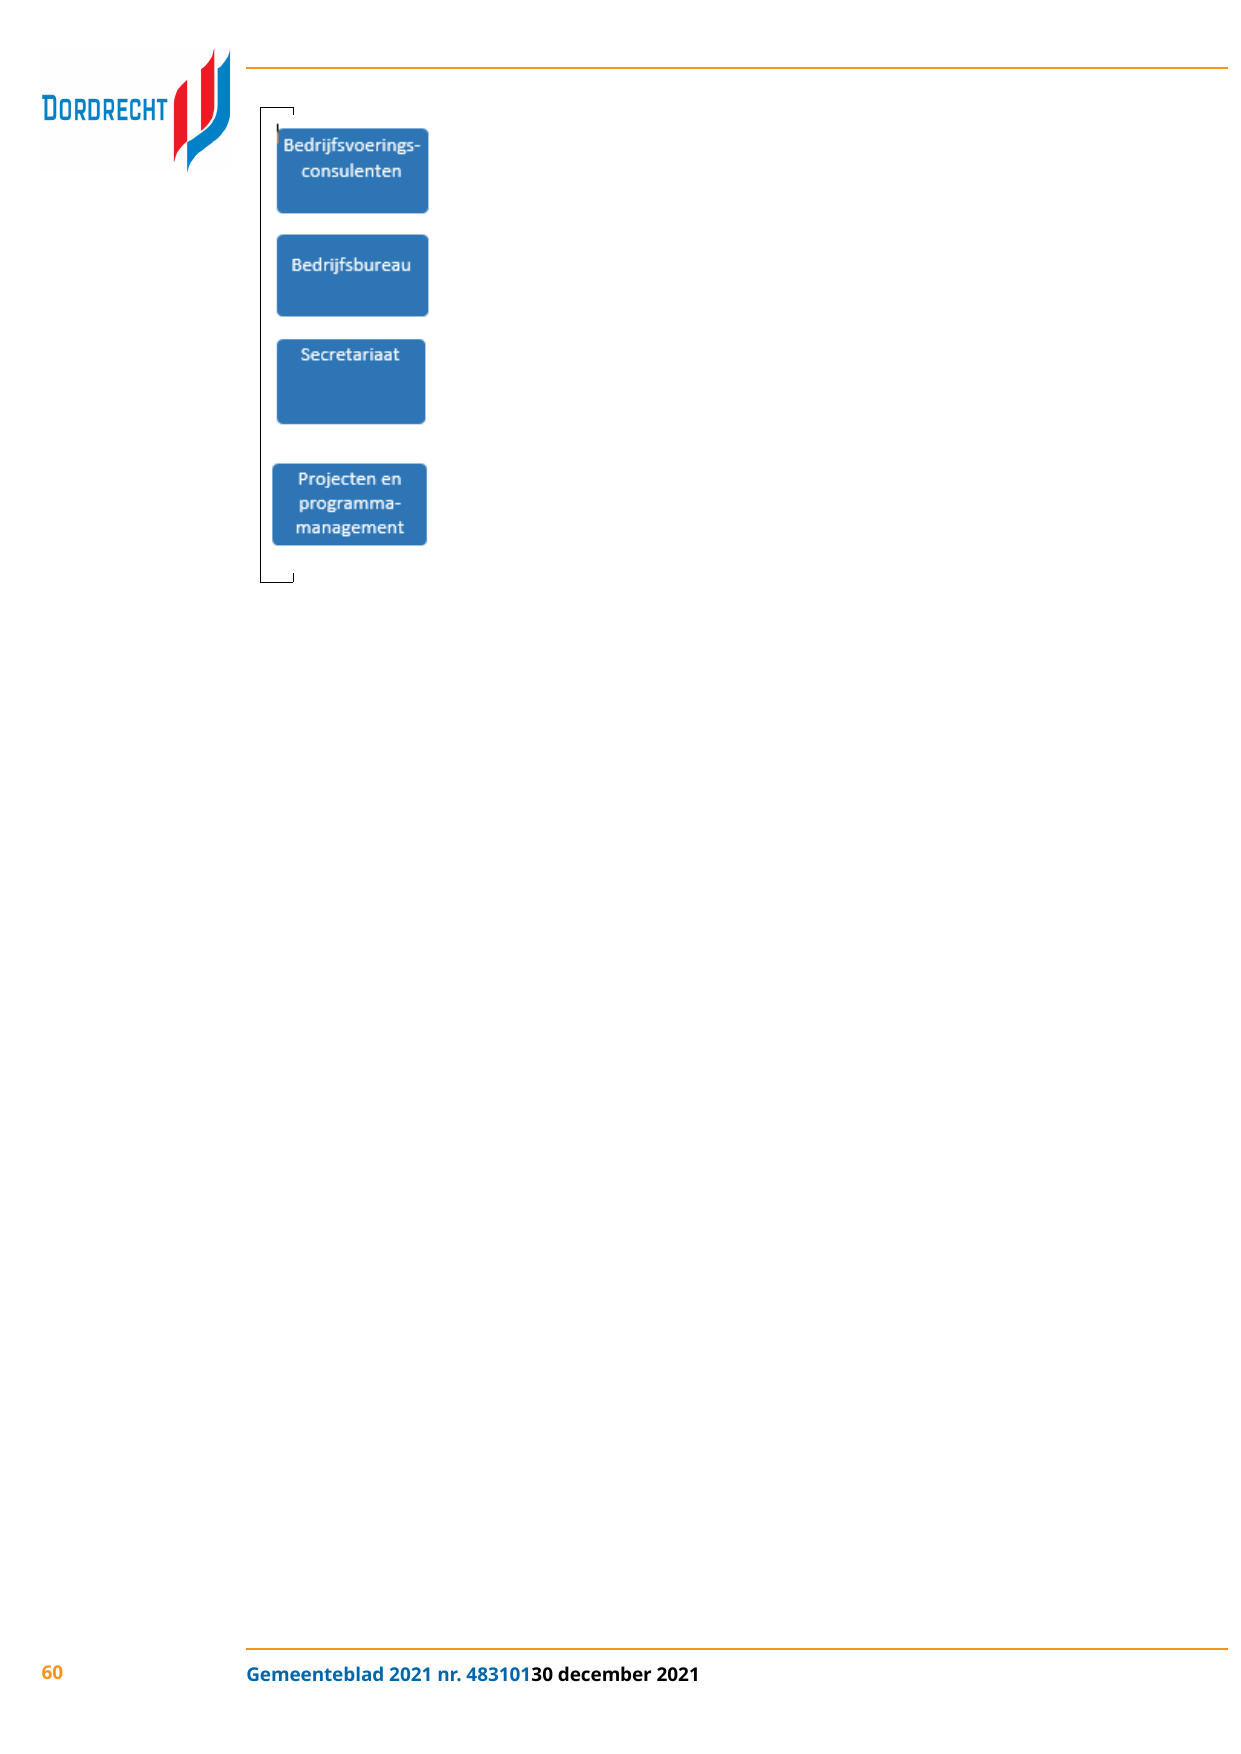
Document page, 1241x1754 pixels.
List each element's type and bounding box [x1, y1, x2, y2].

picture [41, 47, 231, 172]
picture [268, 115, 447, 573]
